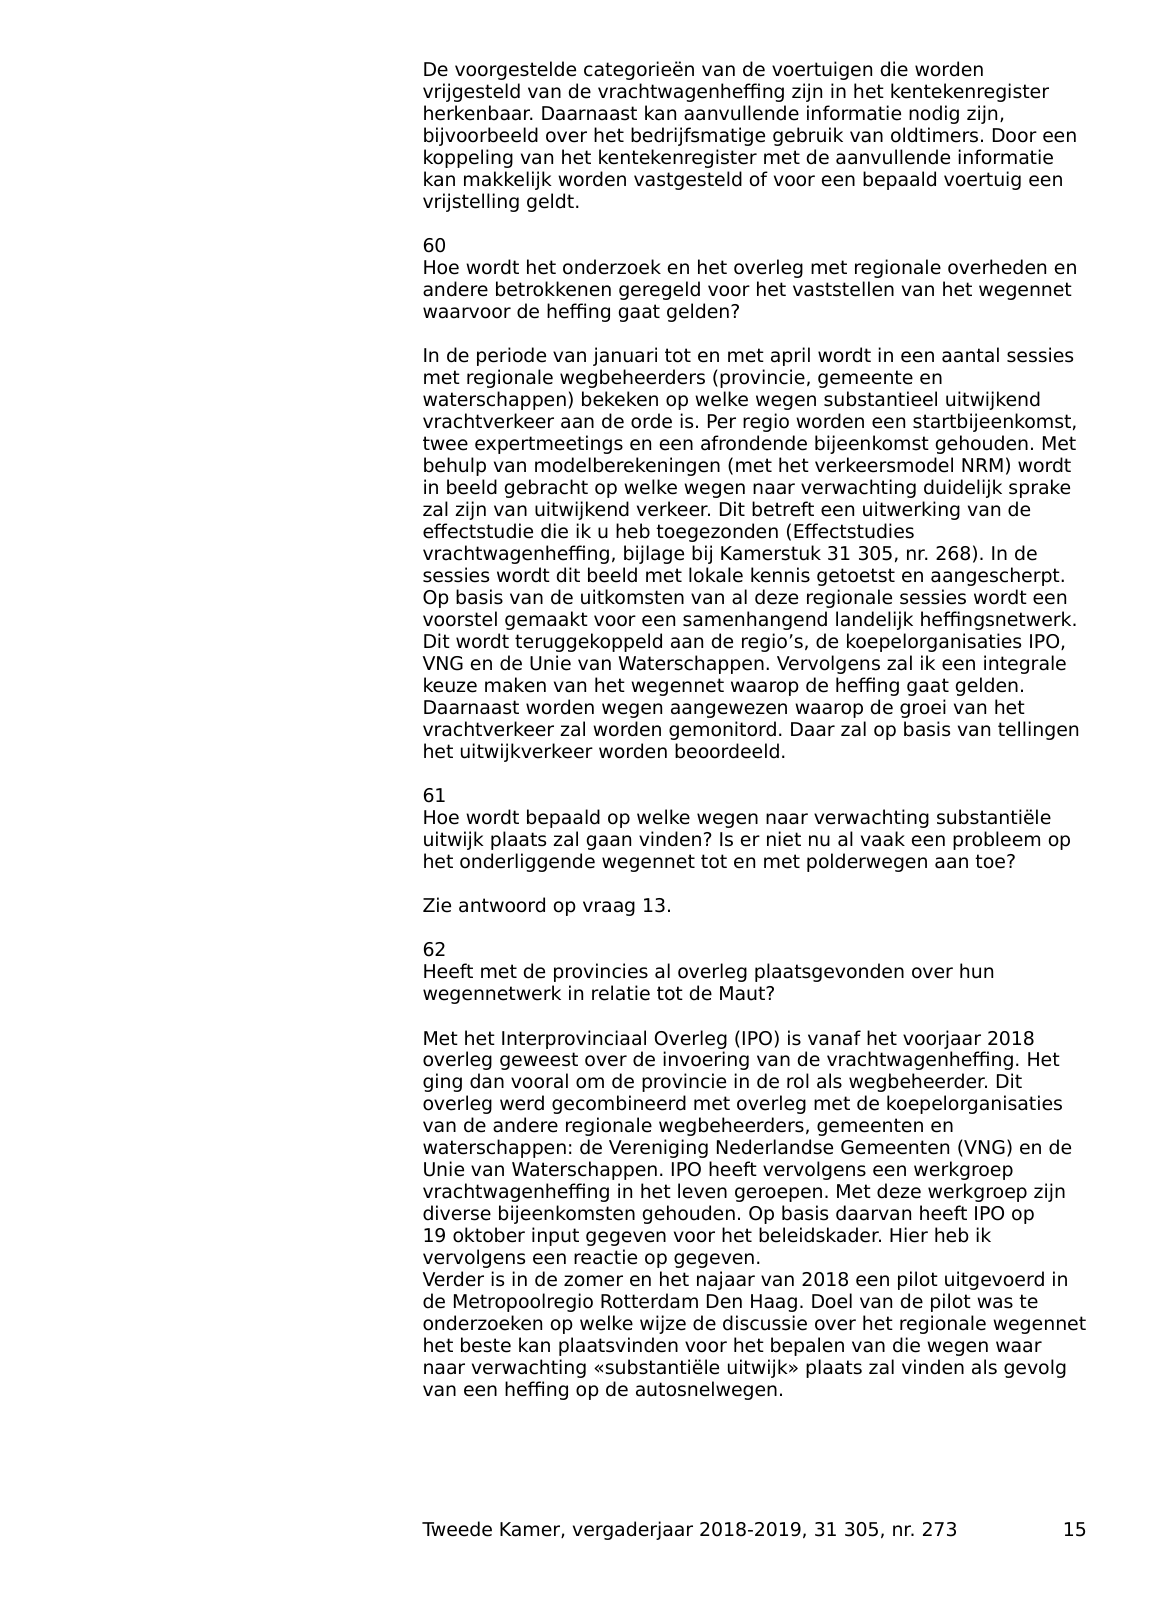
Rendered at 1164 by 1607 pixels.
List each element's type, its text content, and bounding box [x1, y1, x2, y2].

text Met het Interprovinciaal Overleg (IPO) is vanaf het voorjaar 2018 overleg geweest over de invoering van de vrachtwagenheffing. Het ging dan vooral om de provincie in de rol als wegbeheerder. Dit overleg werd gecombineerd met overleg met de koepelorganisaties van de andere regionale wegbeheerders, gemeenten en waterschappen: de Vereniging Nederlandse Gemeenten (VNG) en de Unie van Waterschappen. IPO heeft vervolgens een werkgroep vrachtwagenheffing in het leven geroepen. Met deze werkgroep zijn diverse bijeenkomsten gehouden. Op basis daarvan heeft IPO op 19 oktober input gegeven voor het beleidskader. Hier heb ik vervolgens een reactie op gegeven. [422, 1027, 1087, 1269]
text Verder is in de zomer en het najaar van 2018 een pilot uitgevoerd in de Metropoolregio Rotterdam Den Haag. Doel van de pilot was te onderzoeken op welke wijze de discussie over het regionale wegennet het beste kan plaatsvinden voor het bepalen van die wegen waar naar verwachting «substantiële uitwijk» plaats zal vinden als gevolg van een heffing op de autosnelwegen. [422, 1269, 1087, 1401]
text 62 [422, 939, 1087, 961]
text 61 [422, 785, 1087, 807]
text 60 [422, 235, 1087, 257]
text In de periode van januari tot en met april wordt in een aantal sessies met regionale wegbeheerders (provincie, gemeente en waterschappen) bekeken op welke wegen substantieel uitwijkend vrachtverkeer aan de orde is. Per regio worden een startbijeenkomst, twee expertmeetings en een afrondende bijeenkomst gehouden. Met behulp van modelberekeningen (met het verkeersmodel NRM) wordt in beeld gebracht op welke wegen naar verwachting duidelijk sprake zal zijn van uitwijkend verkeer. Dit betreft een uitwerking van de effectstudie die ik u heb toegezonden (Effectstudies vrachtwagenheffing, bijlage bij Kamerstuk 31 305, nr. 268). In de sessies wordt dit beeld met lokale kennis getoetst en aangescherpt. Op basis van de uitkomsten van al deze regionale sessies wordt een voorstel gemaakt voor een samenhangend landelijk heffingsnetwerk. Dit wordt teruggekoppeld aan de regio’s, de koepelorganisaties IPO, VNG en de Unie van Waterschappen. Vervolgens zal ik een integrale keuze maken van het wegennet waarop de heffing gaat gelden. [422, 345, 1087, 697]
text Hoe wordt bepaald op welke wegen naar verwachting substantiële uitwijk plaats zal gaan vinden? Is er niet nu al vaak een probleem op het onderliggende wegennet tot en met polderwegen aan toe? [422, 807, 1087, 873]
text Zie antwoord op vraag 13. [422, 895, 1087, 917]
text Heeft met de provincies al overleg plaatsgevonden over hun wegennetwerk in relatie tot de Maut? [422, 961, 1087, 1005]
text De voorgestelde categorieën van de voertuigen die worden vrijgesteld van de vrachtwagenheffing zijn in het kentekenregister herkenbaar. Daarnaast kan aanvullende informatie nodig zijn, bijvoorbeeld over het bedrijfsmatige gebruik van oldtimers. Door een koppeling van het kentekenregister met de aanvullende informatie kan makkelijk worden vastgesteld of voor een bepaald voertuig een vrijstelling geldt. [422, 59, 1087, 213]
text Daarnaast worden wegen aangewezen waarop de groei van het vrachtverkeer zal worden gemonitord. Daar zal op basis van tellingen het uitwijkverkeer worden beoordeeld. [422, 697, 1087, 763]
text Hoe wordt het onderzoek en het overleg met regionale overheden en andere betrokkenen geregeld voor het vaststellen van het wegennet waarvoor de heffing gaat gelden? [422, 257, 1087, 323]
